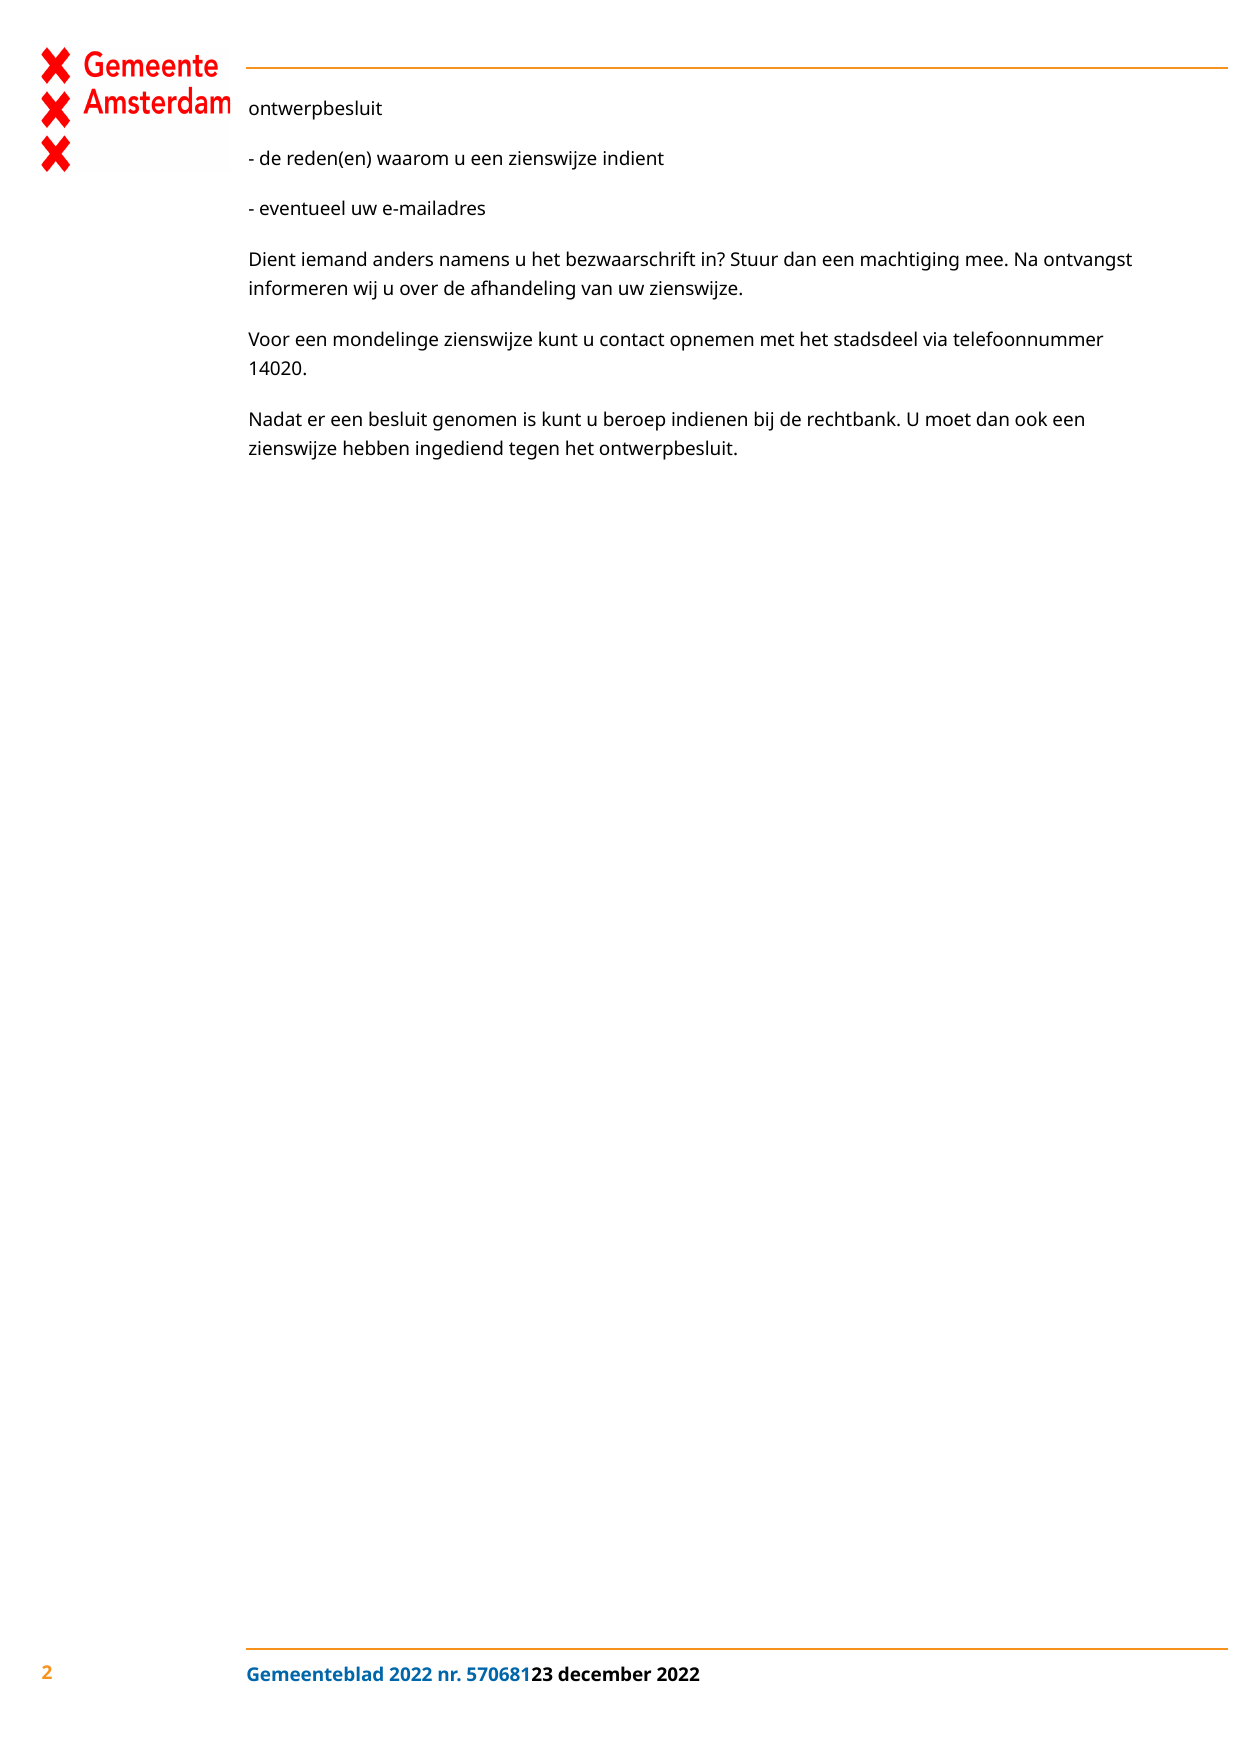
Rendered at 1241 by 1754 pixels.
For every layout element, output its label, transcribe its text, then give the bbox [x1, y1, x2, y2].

text ontwerpbesluit [248, 95, 1152, 121]
text Nadat er een besluit genomen is kunt u beroep indienen bij de rechtbank. U moet dan ook een zienswijze hebben ingediend tegen het ontwerpbesluit. [248, 406, 1152, 461]
text - de reden(en) waarom u een zienswijze indient [248, 145, 1152, 171]
text - eventueel uw e-mailadres [248, 196, 1152, 221]
text Voor een mondelinge zienswijze kunt u contact opnemen met het stadsdeel via telefoonnummer 14020. [248, 326, 1152, 381]
picture [41, 47, 231, 172]
text Dient iemand anders namens u het bezwaarschrift in? Stuur dan een machtiging mee. Na ontvangst informeren wij u over de afhandeling van uw zienswijze. [248, 246, 1152, 301]
